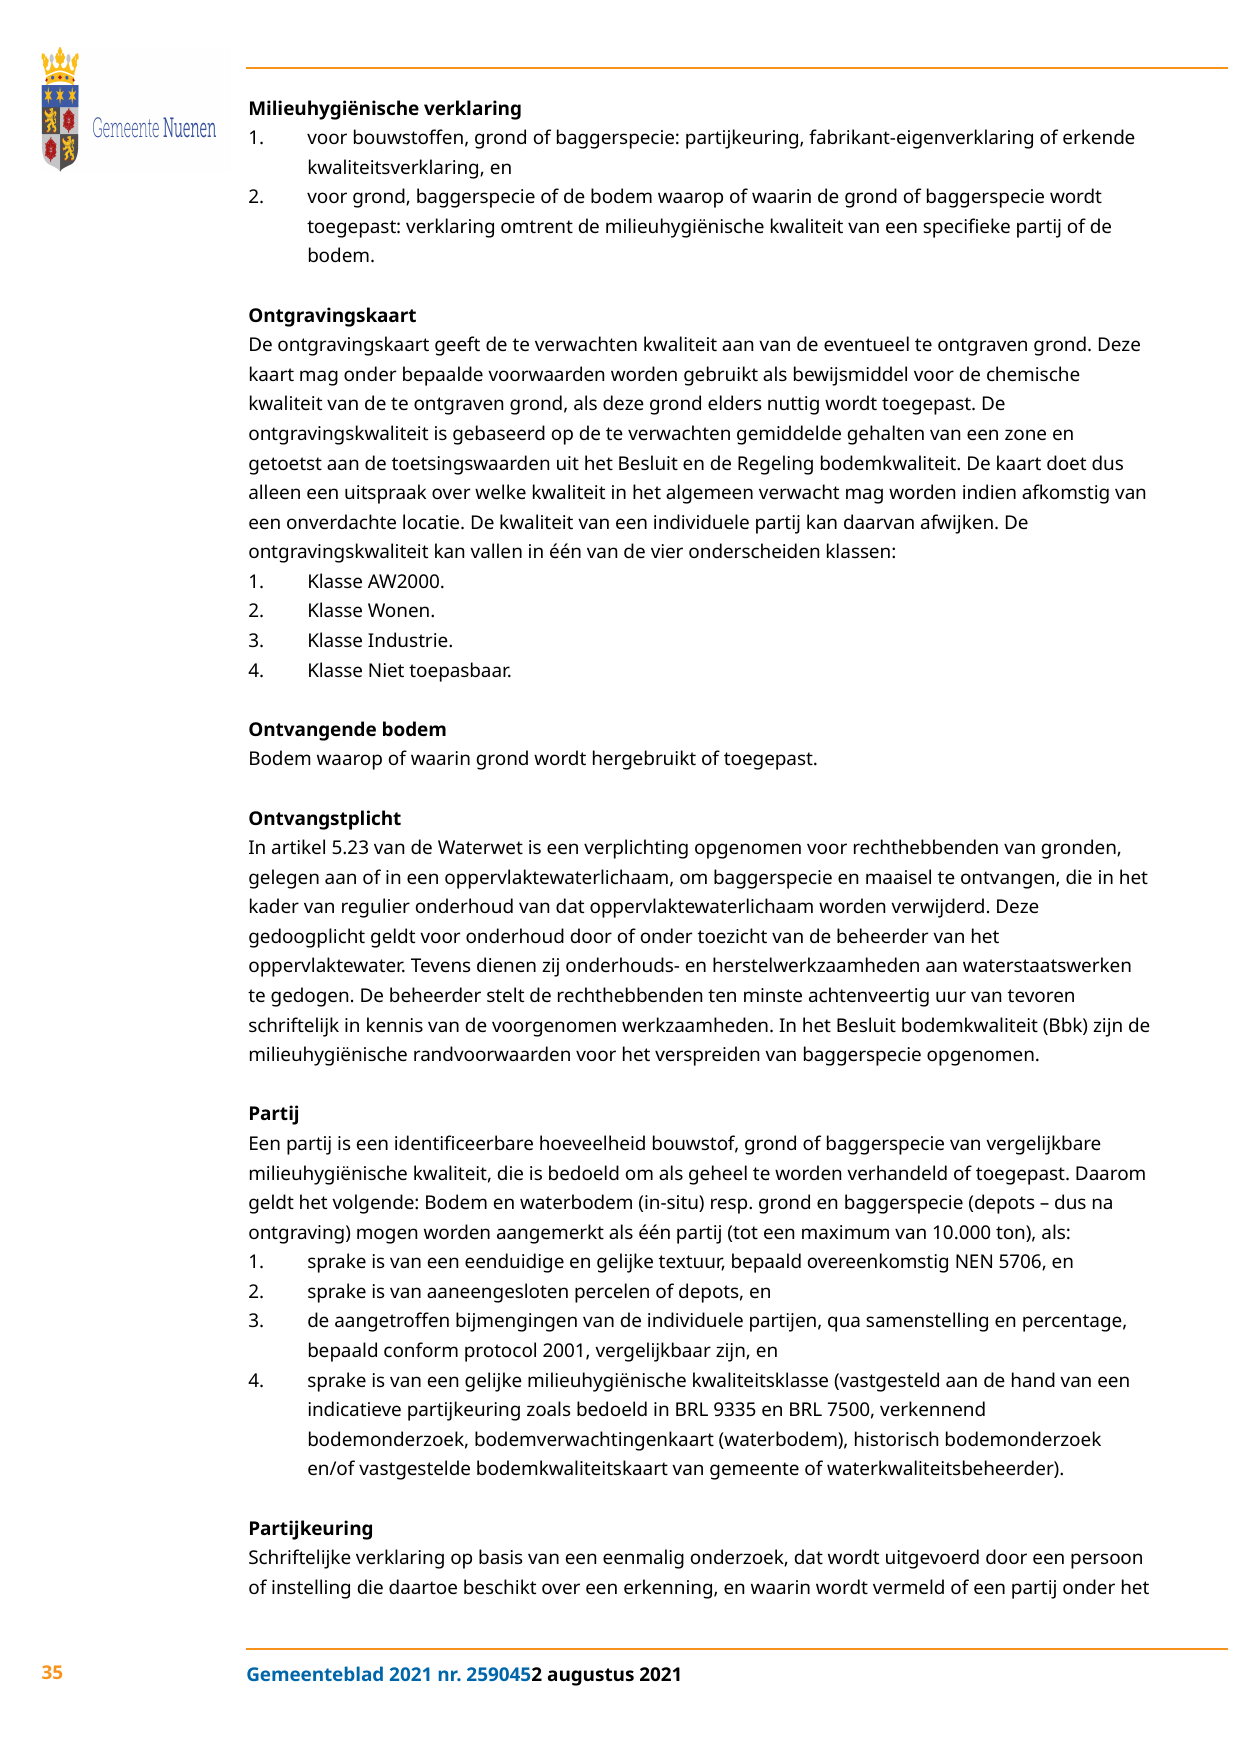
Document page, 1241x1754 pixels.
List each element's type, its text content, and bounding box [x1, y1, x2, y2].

picture [41, 47, 231, 172]
text In artikel 5.23 van de Waterwet is een verplichting opgenomen voor rechthebbenden van gronden, gelegen aan of in een oppervlaktewaterlichaam, om baggerspecie en maaisel te ontvangen, die in het kader van regulier onderhoud van dat oppervlaktewaterlichaam worden verwijderd. Deze gedoogplicht geldt voor onderhoud door of onder toezicht van de beheerder van het oppervlaktewater. Tevens dienen zij onderhouds- en herstelwerkzaamheden aan waterstaatswerken te gedogen. De beheerder stelt de rechthebbenden ten minste achtenveertig uur van tevoren schriftelijk in kennis van de voorgenomen werkzaamheden. In het Besluit bodemkwaliteit (Bbk) zijn de milieuhygiënische randvoorwaarden voor het verspreiden van baggerspecie opgenomen. [248, 834, 1152, 1067]
list voor grond, baggerspecie of de bodem waarop of waarin de grond of baggerspecie wordt toegepast: verklaring omtrent de milieuhygiënische kwaliteit van een specifieke partij of de bodem. [248, 183, 1152, 268]
text Bodem waarop of waarin grond wordt hergebruikt of toegepast. [248, 746, 1152, 771]
text Ontvangstplicht [248, 805, 1152, 831]
list Klasse AW2000. [248, 568, 1152, 594]
list voor bouwstoffen, grond of baggerspecie: partijkeuring, fabrikant-eigenverklaring of erkende kwaliteitsverklaring, en [248, 124, 1152, 180]
text Milieuhygiënische verklaring [248, 95, 1152, 121]
list Klasse Wonen. [248, 598, 1152, 623]
text Een partij is een identificeerbare hoeveelheid bouwstof, grond of baggerspecie van vergelijkbare milieuhygiënische kwaliteit, die is bedoeld om als geheel te worden verhandeld of toegepast. Daarom geldt het volgende: Bodem en waterbodem (in-situ) resp. grond en baggerspecie (depots – dus na ontgraving) mogen worden aangemerkt als één partij (tot een maximum van 10.000 ton), als: [248, 1130, 1152, 1245]
text Partijkeuring [248, 1515, 1152, 1541]
text Ontvangende bodem [248, 716, 1152, 742]
text Ontgravingskaart [248, 302, 1152, 328]
list de aangetroffen bijmengingen van de individuele partijen, qua samenstelling en percentage, bepaald conform protocol 2001, vergelijkbaar zijn, en [248, 1308, 1152, 1363]
text De ontgravingskaart geeft de te verwachten kwaliteit aan van de eventueel te ontgraven grond. Deze kaart mag onder bepaalde voorwaarden worden gebruikt als bewijsmiddel voor de chemische kwaliteit van de te ontgraven grond, als deze grond elders nuttig wordt toegepast. De ontgravingskwaliteit is gebaseerd op de te verwachten gemiddelde gehalten van een zone en getoetst aan de toetsingswaarden uit het Besluit en de Regeling bodemkwaliteit. De kaart doet dus alleen een uitspraak over welke kwaliteit in het algemeen verwacht mag worden indien afkomstig van een onverdachte locatie. De kwaliteit van een individuele partij kan daarvan afwijken. De ontgravingskwaliteit kan vallen in één van de vier onderscheiden klassen: [248, 331, 1152, 564]
list sprake is van aaneengesloten percelen of depots, en [248, 1278, 1152, 1304]
list sprake is van een gelijke milieuhygiënische kwaliteitsklasse (vastgesteld aan de hand van een indicatieve partijkeuring zoals bedoeld in BRL 9335 en BRL 7500, verkennend bodemonderzoek, bodemverwachtingenkaart (waterbodem), historisch bodemonderzoek en/of vastgestelde bodemkwaliteitskaart van gemeente of waterkwaliteitsbeheerder). [248, 1367, 1152, 1481]
list sprake is van een eenduidige en gelijke textuur, bepaald overeenkomstig NEN 5706, en [248, 1248, 1152, 1274]
text Schriftelijke verklaring op basis van een eenmalig onderzoek, dat wordt uitgevoerd door een persoon of instelling die daartoe beschikt over een erkenning, en waarin wordt vermeld of een partij onder het [248, 1544, 1152, 1600]
list Klasse Industrie. [248, 627, 1152, 653]
text Partij [248, 1101, 1152, 1126]
list Klasse Niet toepasbaar. [248, 657, 1152, 683]
